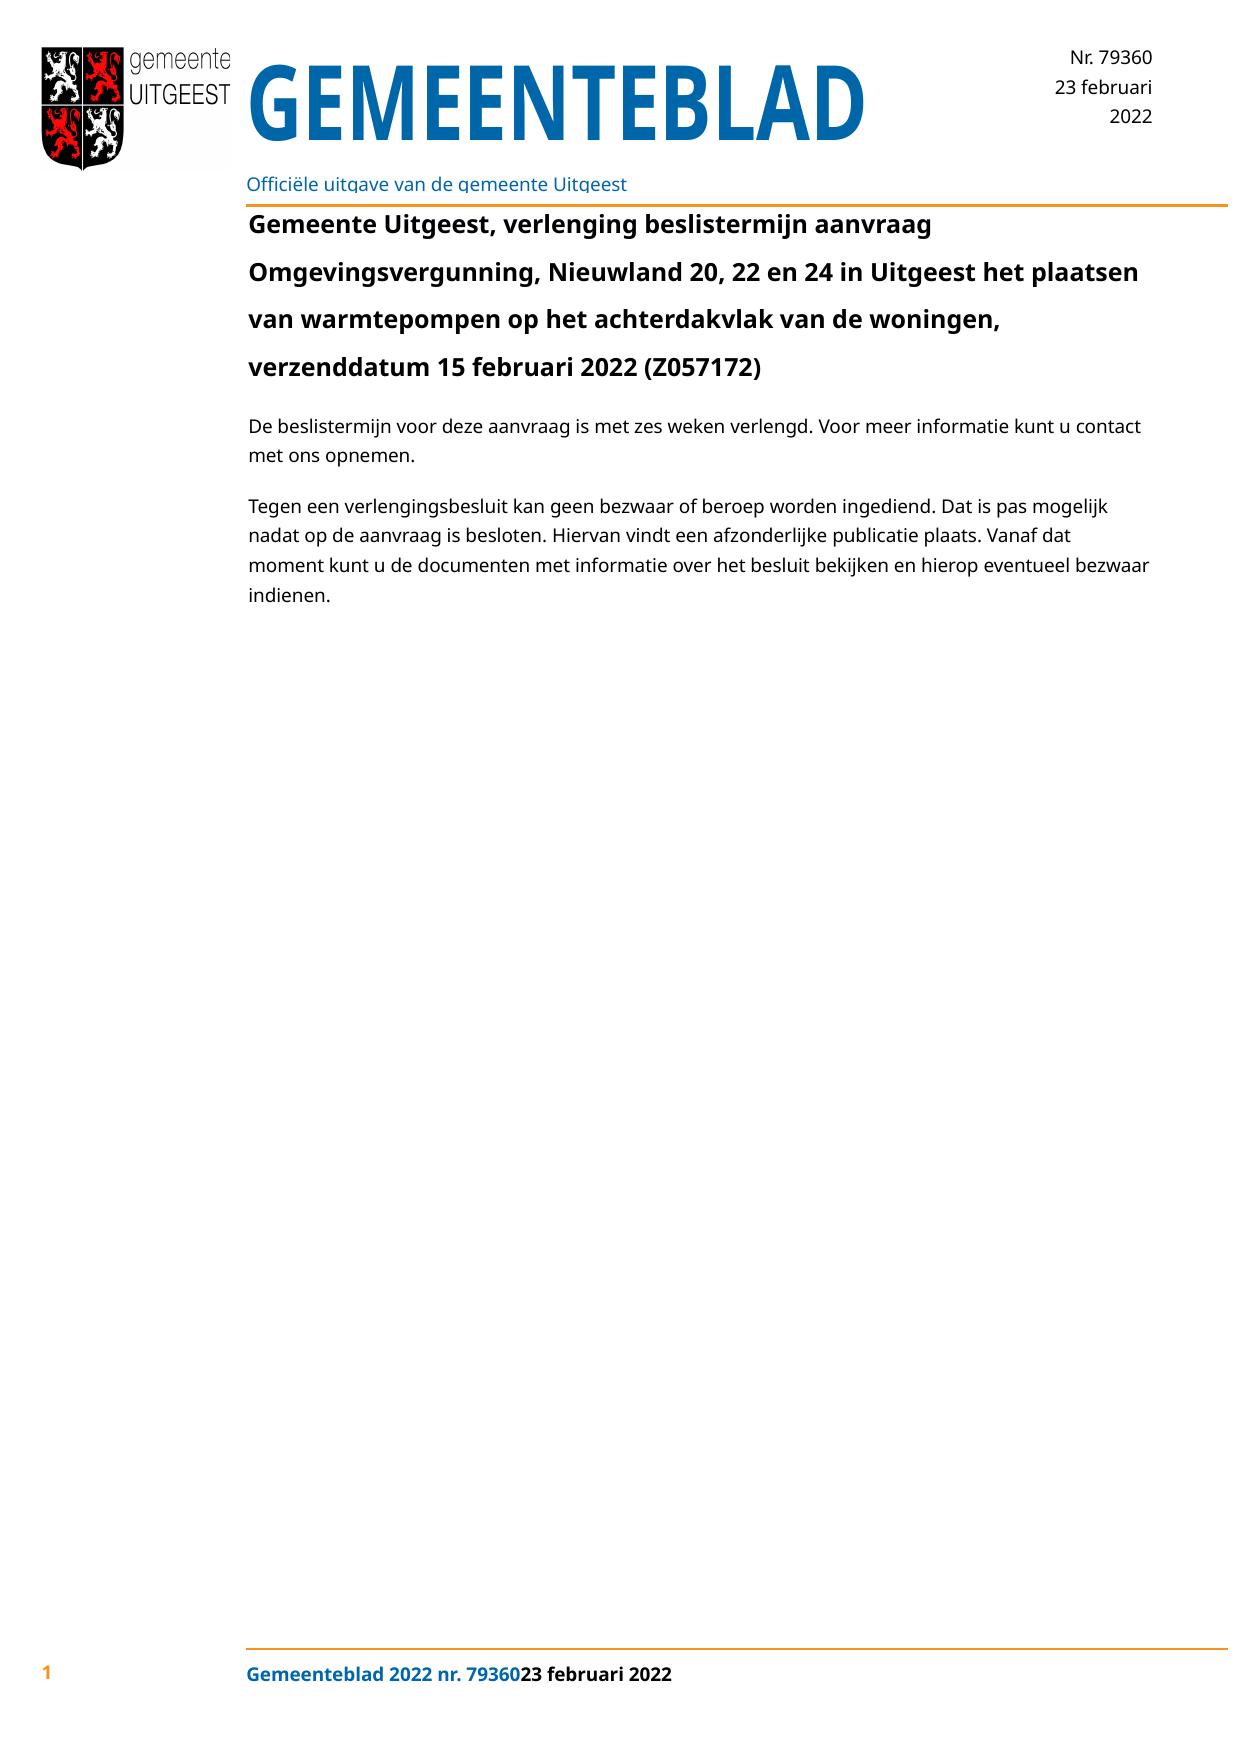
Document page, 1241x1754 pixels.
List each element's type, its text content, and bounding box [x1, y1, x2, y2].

text Tegen een verlengingsbesluit kan geen bezwaar of beroep worden ingediend. Dat is pas mogelijk nadat op de aanvraag is besloten. Hiervan vindt een afzonderlijke publicatie plaats. Vanaf dat moment kunt u de documenten met informatie over het besluit bekijken en hierop eventueel bezwaar indienen. [248, 493, 1152, 608]
picture [41, 47, 231, 172]
text De beslistermijn voor deze aanvraag is met zes weken verlengd. Voor meer informatie kunt u contact met ons opnemen. [248, 413, 1152, 468]
text Gemeente Uitgeest, verlenging beslistermijn aanvraag Omgevingsvergunning, Nieuwland 20, 22 en 24 in Uitgeest het plaatsen van warmtepompen op het achterdakvlak van de woningen, verzenddatum 15 februari 2022 (Z057172) [248, 207, 1152, 384]
